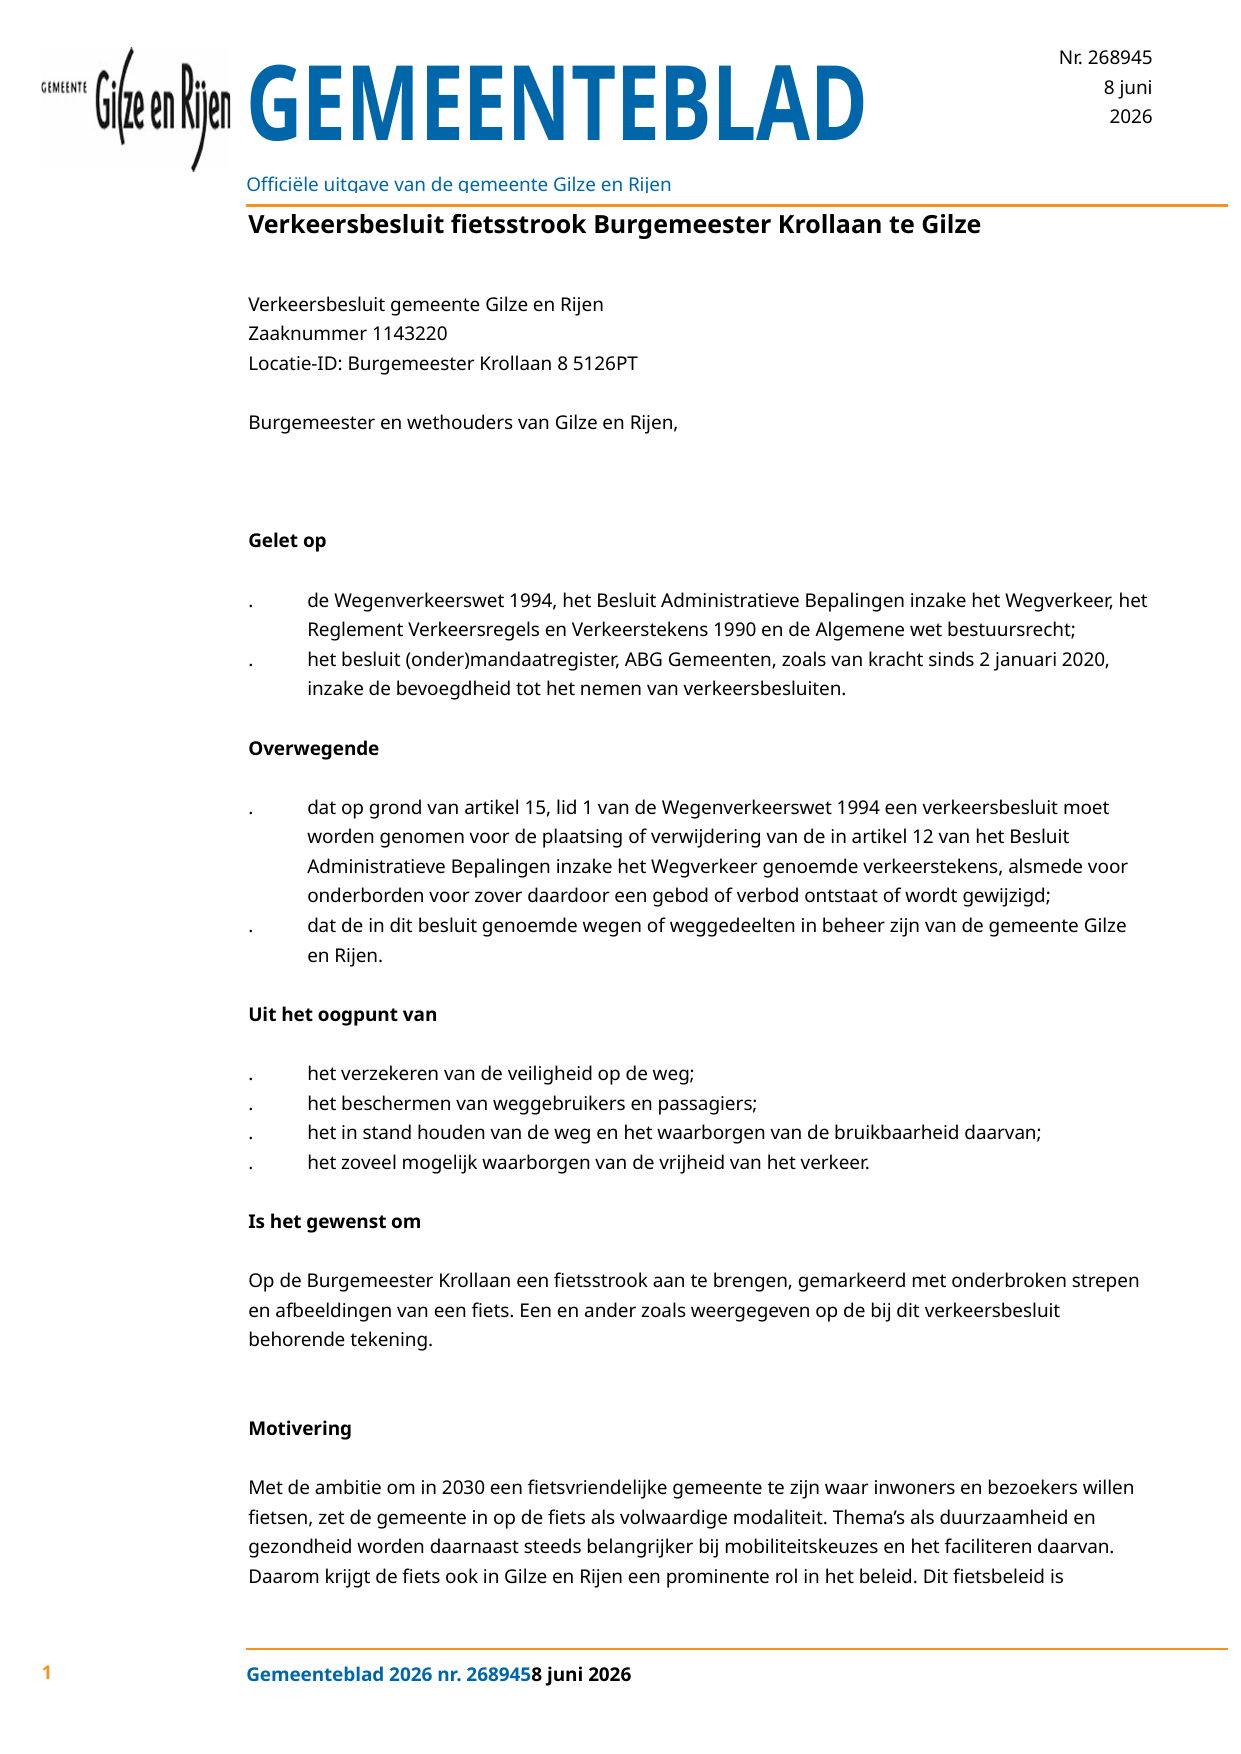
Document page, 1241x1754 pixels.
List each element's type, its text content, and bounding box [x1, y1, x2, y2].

text Uit het oogpunt van [248, 1001, 1152, 1027]
list dat op grond van artikel 15, lid 1 van de Wegenverkeerswet 1994 een verkeersbesluit moet worden genomen voor de plaatsing of verwijdering van de in artikel 12 van het Besluit Administratieve Bepalingen inzake het Wegverkeer genoemde verkeerstekens, alsmede voor onderborden voor zover daardoor een gebod of verbod ontstaat of wordt gewijzigd; [248, 794, 1152, 908]
text Gelet op [248, 528, 1152, 553]
text Locatie-ID: Burgemeester Krollaan 8 5126PT [248, 350, 1152, 376]
text Burgemeester en wethouders van Gilze en Rijen, [248, 409, 1152, 435]
text Met de ambitie om in 2030 een fietsvriendelijke gemeente te zijn waar inwoners en bezoekers willen fietsen, zet de gemeente in op de fiets als volwaardige modaliteit. Thema’s als duurzaamheid en gezondheid worden daarnaast steeds belangrijker bij mobiliteitskeuzes en het faciliteren daarvan. Daarom krijgt de fiets ook in Gilze en Rijen een prominente rol in het beleid. Dit fietsbeleid is [248, 1474, 1152, 1589]
text Overwegende [248, 735, 1152, 761]
list het zoveel mogelijk waarborgen van de vrijheid van het verkeer. [248, 1149, 1152, 1175]
list het in stand houden van de weg en het waarborgen van de bruikbaarheid daarvan; [248, 1119, 1152, 1145]
list het verzekeren van de veiligheid op de weg; [248, 1060, 1152, 1086]
text Zaaknummer 1143220 [248, 321, 1152, 346]
list de Wegenverkeerswet 1994, het Besluit Administratieve Bepalingen inzake het Wegverkeer, het Reglement Verkeersregels en Verkeerstekens 1990 en de Algemene wet bestuursrecht; [248, 587, 1152, 642]
text Verkeersbesluit gemeente Gilze en Rijen [248, 291, 1152, 317]
text Is het gewenst om [248, 1208, 1152, 1234]
list het besluit (onder)mandaatregister, ABG Gemeenten, zoals van kracht sinds 2 januari 2020, inzake de bevoegdheid tot het nemen van verkeersbesluiten. [248, 646, 1152, 701]
list dat de in dit besluit genoemde wegen of weggedeelten in beheer zijn van de gemeente Gilze en Rijen. [248, 912, 1152, 968]
text Motivering [248, 1415, 1152, 1441]
picture [41, 47, 231, 172]
text Op de Burgemeester Krollaan een fietsstrook aan te brengen, gemarkeerd met onderbroken strepen en afbeeldingen van een fiets. Een en ander zoals weergegeven op de bij dit verkeersbesluit behorende tekening. [248, 1267, 1152, 1352]
text Verkeersbesluit fietsstrook Burgemeester Krollaan te Gilze [248, 207, 1152, 241]
list het beschermen van weggebruikers en passagiers; [248, 1090, 1152, 1116]
